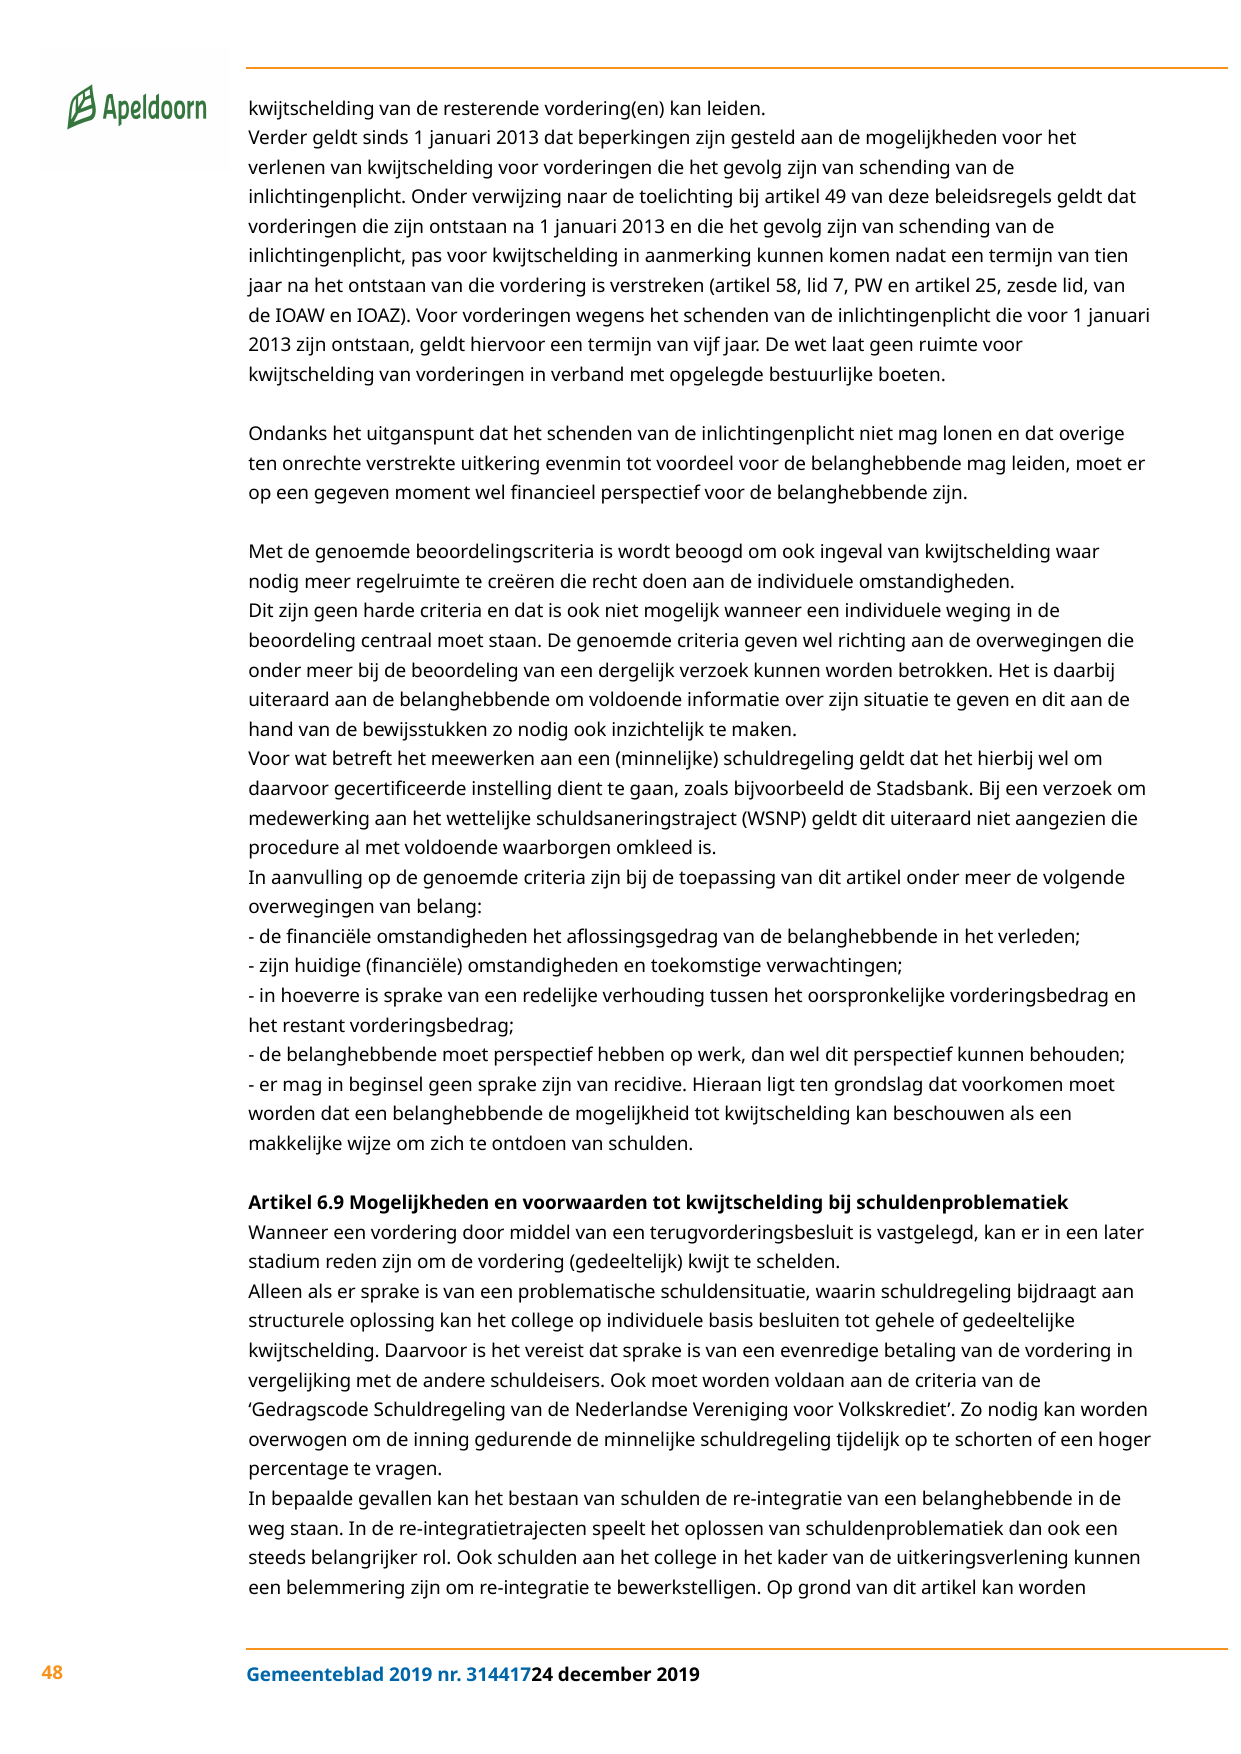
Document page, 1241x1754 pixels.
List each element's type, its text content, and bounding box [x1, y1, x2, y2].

text kwijtschelding van de resterende vordering(en) kan leiden. [248, 95, 1152, 121]
text Verder geldt sinds 1 januari 2013 dat beperkingen zijn gesteld aan de mogelijkheden voor het verlenen van kwijtschelding voor vorderingen die het gevolg zijn van schending van de inlichtingenplicht. Onder verwijzing naar de toelichting bij artikel 49 van deze beleidsregels geldt dat vorderingen die zijn ontstaan na 1 januari 2013 en die het gevolg zijn van schending van de inlichtingenplicht, pas voor kwijtschelding in aanmerking kunnen komen nadat een termijn van tien jaar na het ontstaan van die vordering is verstreken (artikel 58, lid 7, PW en artikel 25, zesde lid, van de IOAW en IOAZ). Voor vorderingen wegens het schenden van de inlichtingenplicht die voor 1 januari 2013 zijn ontstaan, geldt hiervoor een termijn van vijf jaar. De wet laat geen ruimte voor kwijtschelding van vorderingen in verband met opgelegde bestuurlijke boeten. [248, 124, 1152, 387]
text Wanneer een vordering door middel van een terugvorderingsbesluit is vastgelegd, kan er in een later stadium reden zijn om de vordering (gedeeltelijk) kwijt te schelden. [248, 1219, 1152, 1274]
text Artikel 6.9 Mogelijkheden en voorwaarden tot kwijtschelding bij schuldenproblematiek [248, 1189, 1152, 1215]
text Dit zijn geen harde criteria en dat is ook niet mogelijk wanneer een individuele weging in de beoordeling centraal moet staan. De genoemde criteria geven wel richting aan de overwegingen die onder meer bij de beoordeling van een dergelijk verzoek kunnen worden betrokken. Het is daarbij uiteraard aan de belanghebbende om voldoende informatie over zijn situatie te geven en dit aan de hand van de bewijsstukken zo nodig ook inzichtelijk te maken. [248, 598, 1152, 742]
text - in hoeverre is sprake van een redelijke verhouding tussen het oorspronkelijke vorderingsbedrag en het restant vorderingsbedrag; [248, 982, 1152, 1038]
text Ondanks het uitganspunt dat het schenden van de inlichtingenplicht niet mag lonen en dat overige ten onrechte verstrekte uitkering evenmin tot voordeel voor de belanghebbende mag leiden, moet er op een gegeven moment wel financieel perspectief voor de belanghebbende zijn. [248, 420, 1152, 505]
text Alleen als er sprake is van een problematische schuldensituatie, waarin schuldregeling bijdraagt aan structurele oplossing kan het college op individuele basis besluiten tot gehele of gedeeltelijke kwijtschelding. Daarvoor is het vereist dat sprake is van een evenredige betaling van de vordering in vergelijking met de andere schuldeisers. Ook moet worden voldaan aan de criteria van de ‘Gedragscode Schuldregeling van de Nederlandse Vereniging voor Volkskrediet’. Zo nodig kan worden overwogen om de inning gedurende de minnelijke schuldregeling tijdelijk op te schorten of een hoger percentage te vragen. [248, 1278, 1152, 1481]
text In bepaalde gevallen kan het bestaan van schulden de re-integratie van een belanghebbende in de weg staan. In de re-integratietrajecten speelt het oplossen van schuldenproblematiek dan ook een steeds belangrijker rol. Ook schulden aan het college in het kader van de uitkeringsverlening kunnen een belemmering zijn om re-integratie te bewerkstelligen. Op grond van dit artikel kan worden [248, 1485, 1152, 1600]
text Met de genoemde beoordelingscriteria is wordt beoogd om ook ingeval van kwijtschelding waar nodig meer regelruimte te creëren die recht doen aan de individuele omstandigheden. [248, 538, 1152, 594]
text - er mag in beginsel geen sprake zijn van recidive. Hieraan ligt ten grondslag dat voorkomen moet worden dat een belanghebbende de mogelijkheid tot kwijtschelding kan beschouwen als een makkelijke wijze om zich te ontdoen van schulden. [248, 1071, 1152, 1156]
text In aanvulling op de genoemde criteria zijn bij de toepassing van dit artikel onder meer de volgende overwegingen van belang: [248, 864, 1152, 919]
text - zijn huidige (financiële) omstandigheden en toekomstige verwachtingen; [248, 953, 1152, 978]
text - de belanghebbende moet perspectief hebben op werk, dan wel dit perspectief kunnen behouden; [248, 1041, 1152, 1067]
text - de financiële omstandigheden het aflossingsgedrag van de belanghebbende in het verleden; [248, 923, 1152, 949]
picture [41, 47, 231, 172]
text Voor wat betreft het meewerken aan een (minnelijke) schuldregeling geldt dat het hierbij wel om daarvoor gecertificeerde instelling dient te gaan, zoals bijvoorbeeld de Stadsbank. Bij een verzoek om medewerking aan het wettelijke schuldsaneringstraject (WSNP) geldt dit uiteraard niet aangezien die procedure al met voldoende waarborgen omkleed is. [248, 746, 1152, 860]
